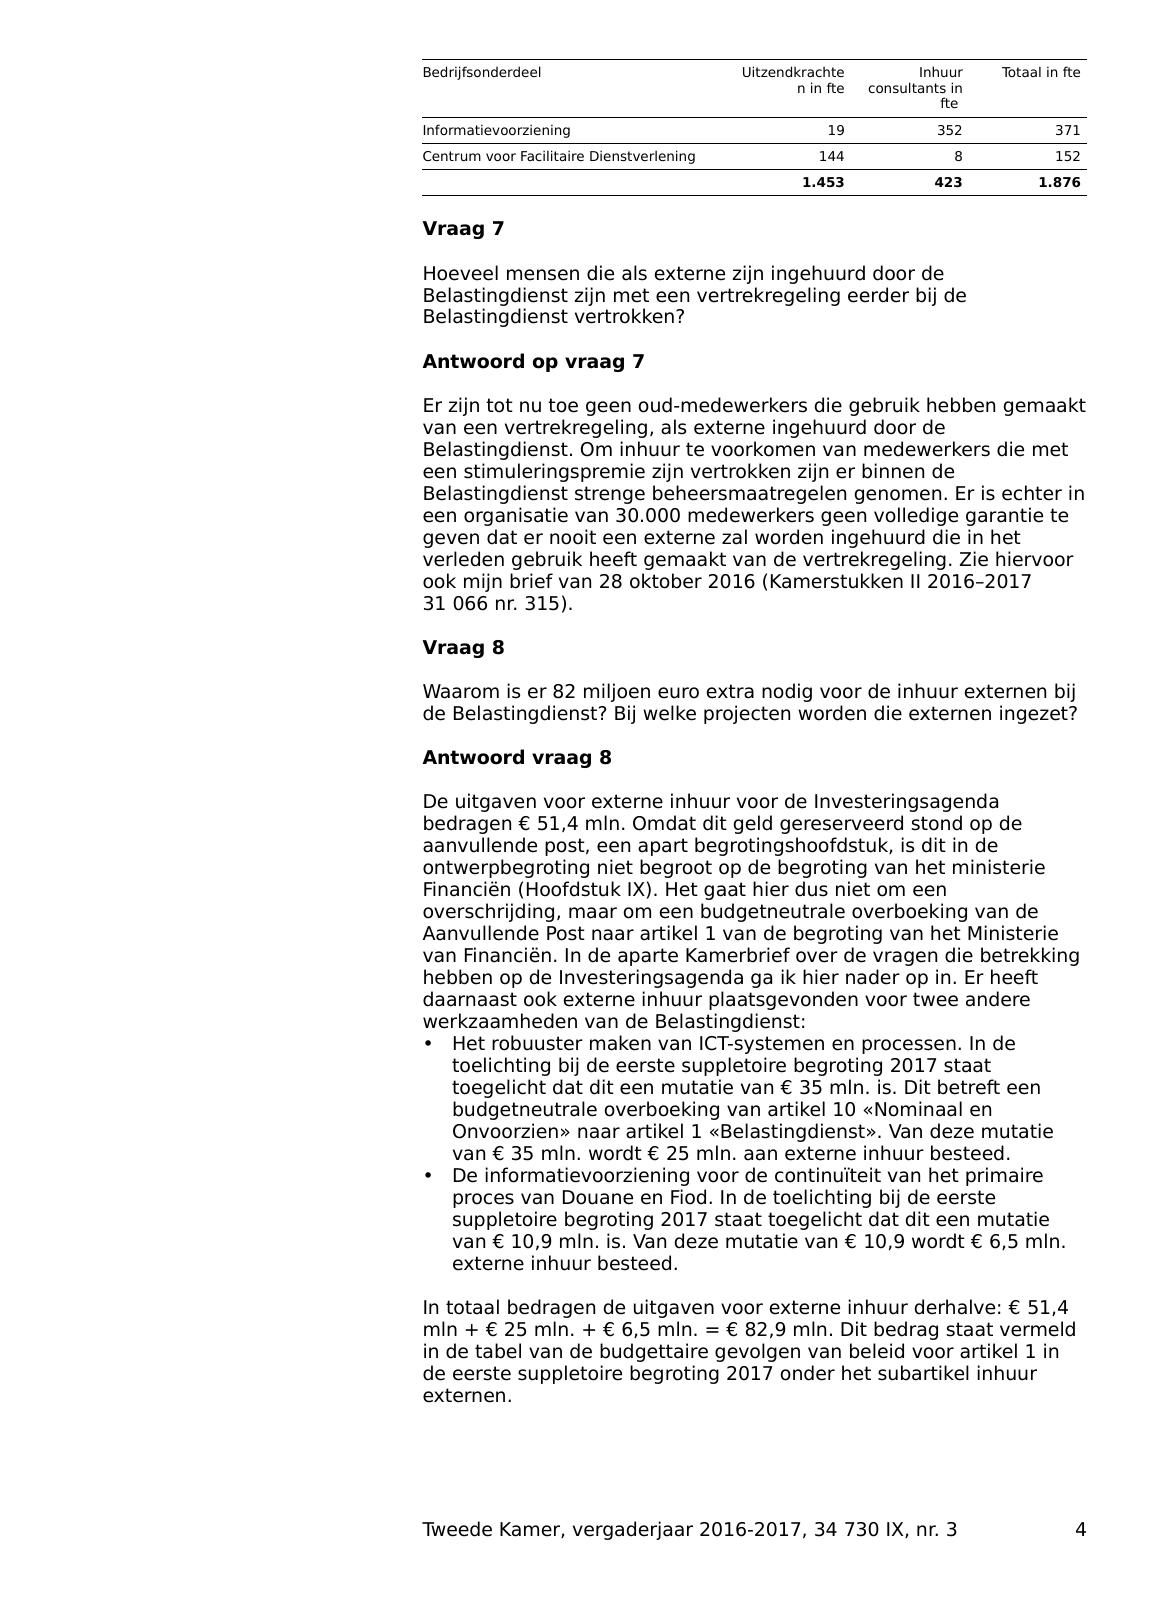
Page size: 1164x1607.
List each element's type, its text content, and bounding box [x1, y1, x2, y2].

table_cell [422, 170, 732, 195]
text In totaal bedragen de uitgaven voor externe inhuur derhalve: € 51,4 mln + € 25 mln. + € 6,5 mln. = € 82,9 mln. Dit bedrag staat vermeld in de tabel van de budgettaire gevolgen van beleid voor artikel 1 in de eerste suppletoire begroting 2017 onder het subartikel inhuur externen. [422, 1297, 1087, 1407]
subtitle Antwoord op vraag 7 [422, 351, 1087, 373]
table_cell 352 [850, 118, 968, 143]
text Waarom is er 82 miljoen euro extra nodig voor de inhuur externen bij de Belastingdienst? Bij welke projecten worden die externen ingezet? [422, 681, 1087, 725]
subtitle Vraag 8 [422, 637, 1087, 659]
table_header Inhuur consultants in fte [850, 60, 968, 117]
text • De informatievoorziening voor de continuïteit van het primaire proces van Douane en Fiod. In de toelichting bij de eerste suppletoire begroting 2017 staat toegelicht dat dit een mutatie van € 10,9 mln. is. Van deze mutatie van € 10,9 wordt € 6,5 mln. externe inhuur besteed. [422, 1165, 1087, 1275]
subtitle Antwoord vraag 8 [422, 747, 1087, 769]
table_cell 144 [732, 144, 850, 169]
table_header Uitzendkrachten in fte [732, 60, 850, 117]
text De uitgaven voor externe inhuur voor de Investeringsagenda bedragen € 51,4 mln. Omdat dit geld gereserveerd stond op de aanvullende post, een apart begrotingshoofdstuk, is dit in de ontwerpbegroting niet begroot op de begroting van het ministerie Financiën (Hoofdstuk IX). Het gaat hier dus niet om een overschrijding, maar om een budgetneutrale overboeking van de Aanvullende Post naar artikel 1 van de begroting van het Ministerie van Financiën. In de aparte Kamerbrief over de vragen die betrekking hebben op de Investeringsagenda ga ik hier nader op in. Er heeft daarnaast ook externe inhuur plaatsgevonden voor twee andere werkzaamheden van de Belastingdienst: [422, 791, 1087, 1033]
text • Het robuuster maken van ICT-systemen en processen. In de toelichting bij de eerste suppletoire begroting 2017 staat toegelicht dat dit een mutatie van € 35 mln. is. Dit betreft een budgetneutrale overboeking van artikel 10 «Nominaal en Onvoorzien» naar artikel 1 «Belastingdienst». Van deze mutatie van € 35 mln. wordt € 25 mln. aan externe inhuur besteed. [422, 1033, 1087, 1165]
table_cell 152 [969, 144, 1087, 169]
table_cell 1.876 [969, 170, 1087, 195]
table_header Totaal in fte [969, 60, 1087, 117]
table_cell Centrum voor Facilitaire Dienstverlening [422, 144, 732, 169]
text Er zijn tot nu toe geen oud-medewerkers die gebruik hebben gemaakt van een vertrekregeling, als externe ingehuurd door de Belastingdienst. Om inhuur te voorkomen van medewerkers die met een stimuleringspremie zijn vertrokken zijn er binnen de Belastingdienst strenge beheersmaatregelen genomen. Er is echter in een organisatie van 30.000 medewerkers geen volledige garantie te geven dat er nooit een externe zal worden ingehuurd die in het verleden gebruik heeft gemaakt van de vertrekregeling. Zie hiervoor ook mijn brief van 28 oktober 2016 (Kamerstukken II 2016–2017 31 066 nr. 315). [422, 395, 1087, 614]
table_cell 371 [969, 118, 1087, 143]
table_header Bedrijfsonderdeel [422, 60, 732, 117]
subtitle Vraag 7 [422, 218, 1087, 240]
table_cell 8 [850, 144, 968, 169]
text Hoeveel mensen die als externe zijn ingehuurd door de Belastingdienst zijn met een vertrekregeling eerder bij de Belastingdienst vertrokken? [422, 262, 1087, 328]
table_cell 423 [850, 170, 968, 195]
table_cell 19 [732, 118, 850, 143]
table_cell Informatievoorziening [422, 118, 732, 143]
table_cell 1.453 [732, 170, 850, 195]
